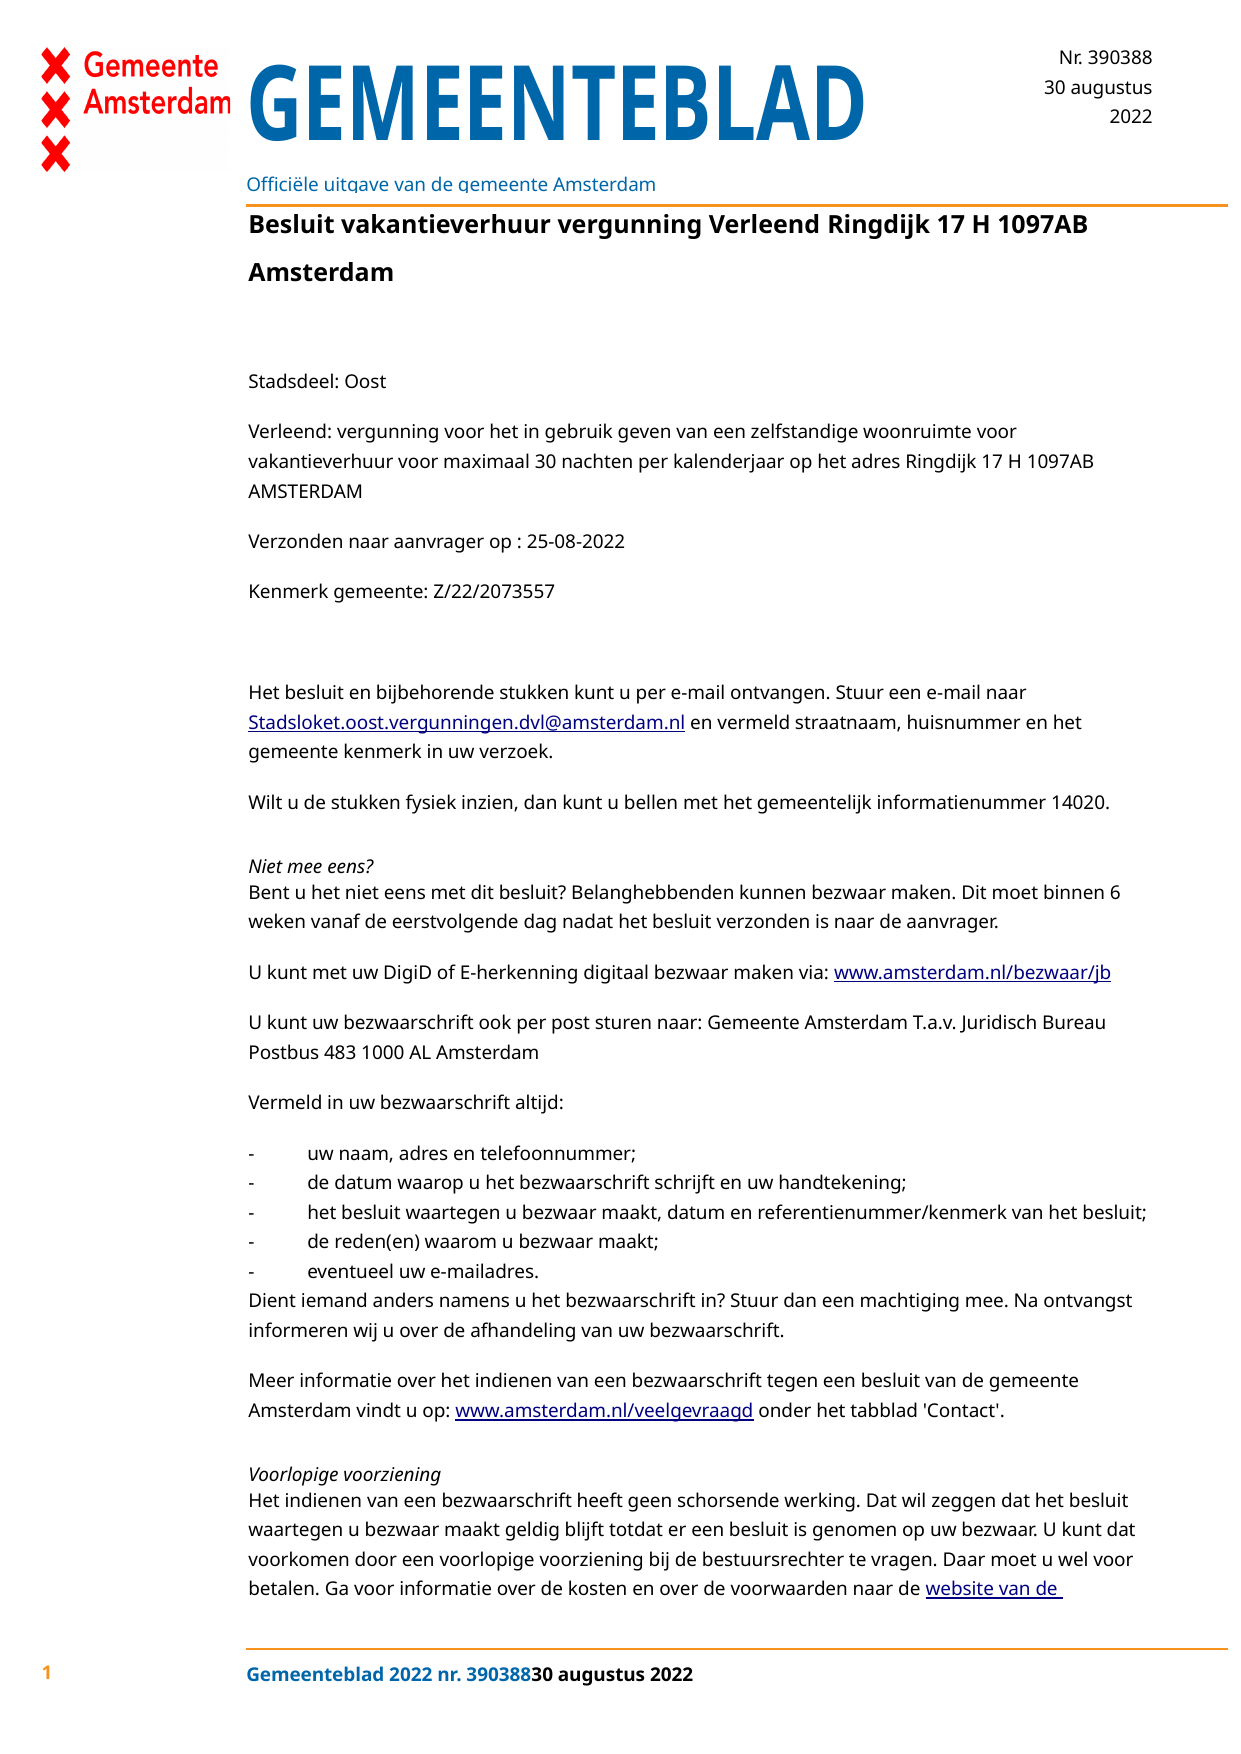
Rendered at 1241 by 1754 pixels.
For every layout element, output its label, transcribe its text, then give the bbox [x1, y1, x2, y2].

text U kunt met uw DigiD of E-herkenning digitaal bezwaar maken via: www.amsterdam.nl/bezwaar/jb [248, 959, 1152, 984]
text Het besluit en bijbehorende stukken kunt u per e-mail ontvangen. Stuur een e-mail naar Stadsloket.oost.vergunningen.dvl@amsterdam.nl en vermeld straatnaam, huisnummer en het gemeente kenmerk in uw verzoek. [248, 679, 1152, 764]
text Kenmerk gemeente: Z/22/2073557 [248, 579, 1152, 604]
text Niet mee eens? [248, 853, 1152, 879]
picture [41, 47, 231, 172]
text Verleend: vergunning voor het in gebruik geven van een zelfstandige woonruimte voor vakantieverhuur voor maximaal 30 nachten per kalenderjaar op het adres Ringdijk 17 H 1097AB AMSTERDAM [248, 419, 1152, 504]
text Bent u het niet eens met dit besluit? Belanghebbenden kunnen bezwaar maken. Dit moet binnen 6 weken vanaf de eerstvolgende dag nadat het besluit verzonden is naar de aanvrager. [248, 879, 1152, 934]
list de reden(en) waarom u bezwaar maakt; [248, 1228, 1152, 1254]
list de datum waarop u het bezwaarschrift schrijft en uw handtekening; [248, 1169, 1152, 1195]
text Het indienen van een bezwaarschrift heeft geen schorsende werking. Dat wil zeggen dat het besluit waartegen u bezwaar maakt geldig blijft totdat er een besluit is genomen op uw bezwaar. U kunt dat voorkomen door een voorlopige voorziening bij de bestuursrechter te vragen. Daar moet u wel voor betalen. Ga voor informatie over de kosten en over de voorwaarden naar de website van de [248, 1487, 1152, 1601]
list eventueel uw e-mailadres. [248, 1258, 1152, 1284]
text Wilt u de stukken fysiek inzien, dan kunt u bellen met het gemeentelijk informatienummer 14020. [248, 789, 1152, 815]
text Voorlopige voorziening [248, 1461, 1152, 1487]
text Stadsdeel: Oost [248, 368, 1152, 394]
list uw naam, adres en telefoonnummer; [248, 1140, 1152, 1165]
text Meer informatie over het indienen van een bezwaarschrift tegen een besluit van de gemeente Amsterdam vindt u op: www.amsterdam.nl/veelgevraagd onder het tabblad 'Contact'. [248, 1368, 1152, 1423]
text U kunt uw bezwaarschrift ook per post sturen naar: Gemeente Amsterdam T.a.v. Juridisch Bureau Postbus 483 1000 AL Amsterdam [248, 1009, 1152, 1064]
text Verzonden naar aanvrager op : 25-08-2022 [248, 528, 1152, 554]
text Dient iemand anders namens u het bezwaarschrift in? Stuur dan een machtiging mee. Na ontvangst informeren wij u over de afhandeling van uw bezwaarschrift. [248, 1288, 1152, 1343]
text Vermeld in uw bezwaarschrift altijd: [248, 1089, 1152, 1115]
list het besluit waartegen u bezwaar maakt, datum en referentienummer/kenmerk van het besluit; [248, 1199, 1152, 1224]
text Besluit vakantieverhuur vergunning Verleend Ringdijk 17 H 1097AB Amsterdam [248, 207, 1152, 288]
